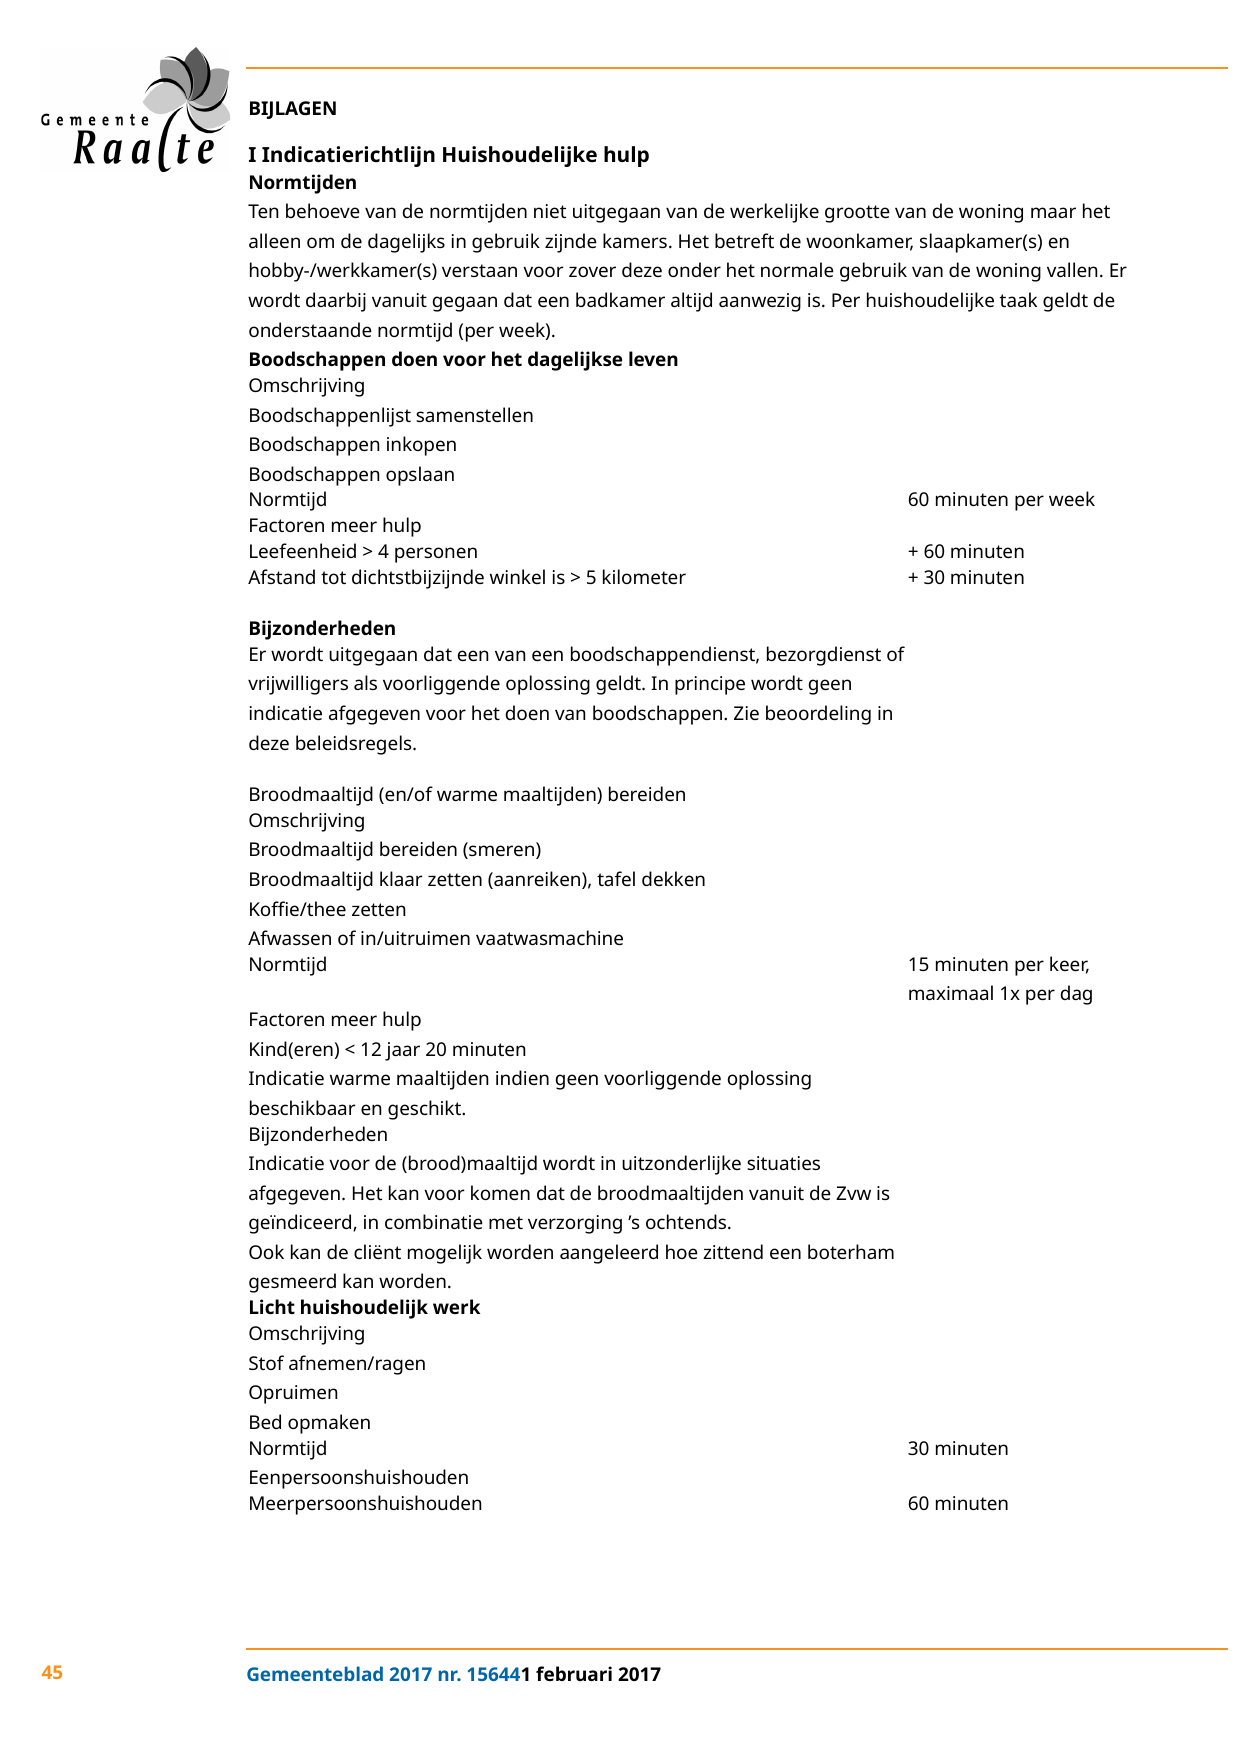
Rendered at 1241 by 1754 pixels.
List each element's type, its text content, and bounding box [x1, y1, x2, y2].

table_cell 30 minuten [908, 1435, 1152, 1490]
text BIJLAGEN [248, 95, 1152, 121]
table_cell [908, 372, 1152, 487]
table_cell Normtijd [248, 951, 908, 1006]
table_cell Omschrijving Stof afnemen/ragen Opruimen Bed opmaken [248, 1320, 908, 1435]
table_cell [908, 781, 1152, 807]
table_cell [248, 756, 908, 781]
table_cell Afstand tot dichtstbijzijnde winkel is > 5 kilometer [248, 564, 908, 589]
table_cell Leefeenheid > 4 personen [248, 538, 908, 564]
table_cell [908, 641, 1152, 756]
table_cell 15 minuten per keer, maximaal 1x per dag [908, 951, 1152, 1006]
table_cell + 60 minuten [908, 538, 1152, 564]
table_cell [908, 1006, 1152, 1121]
table_cell [908, 807, 1152, 951]
table_cell [908, 513, 1152, 538]
table_cell Er wordt uitgegaan dat een van een boodschappendienst, bezorgdienst of vrijwilligers als voorliggende oplossing geldt. In principe wordt geen indicatie afgegeven voor het doen van boodschappen. Zie beoordeling in deze beleidsregels. [248, 641, 908, 756]
table_cell [248, 590, 908, 615]
table_cell Omschrijving Boodschappenlijst samenstellen Boodschappen inkopen Boodschappen opslaan [248, 372, 908, 487]
table_cell Meerpersoonshuishouden [248, 1490, 908, 1516]
text Ten behoeve van de normtijden niet uitgegaan van de werkelijke grootte van de woning maar het alleen om de dagelijks in gebruik zijnde kamers. Het betreft de woonkamer, slaapkamer(s) en hobby-/werkkamer(s) verstaan voor zover deze onder het normale gebruik van de woning vallen. Er wordt daarbij vanuit gegaan dat een badkamer altijd aanwezig is. Per huishoudelijke taak geldt de onderstaande normtijd (per week). [248, 198, 1152, 342]
table_cell [908, 1121, 1152, 1294]
table_cell Broodmaaltijd (en/of warme maaltijden) bereiden [248, 781, 908, 807]
table_cell Bijzonderheden [248, 615, 908, 641]
table_cell [908, 590, 1152, 615]
picture [41, 47, 231, 172]
table_cell [908, 1320, 1152, 1435]
text I Indicatierichtlijn Huishoudelijke hulp [248, 140, 1152, 169]
table_cell Licht huishoudelijk werk [248, 1295, 908, 1320]
table_cell + 30 minuten [908, 564, 1152, 589]
text Normtijden [248, 169, 1152, 194]
table_cell Bijzonderheden Indicatie voor de (brood)maaltijd wordt in uitzonderlijke situaties afgegeven. Het kan voor komen dat de broodmaaltijden vanuit de Zvw is geïndiceerd, in combinatie met verzorging ’s ochtends. Ook kan de cliënt mogelijk worden aangeleerd hoe zittend een boterham gesmeerd kan worden. [248, 1121, 908, 1294]
table_cell Omschrijving Broodmaaltijd bereiden (smeren) Broodmaaltijd klaar zetten (aanreiken), tafel dekken Koffie/thee zetten Afwassen of in/uitruimen vaatwasmachine [248, 807, 908, 951]
table_cell [908, 756, 1152, 781]
table_cell Normtijd [248, 487, 908, 512]
table_cell [908, 1295, 1152, 1320]
table_cell Normtijd Eenpersoonshuishouden [248, 1435, 908, 1490]
table_header Boodschappen doen voor het dagelijkse leven [248, 346, 908, 372]
table_cell [908, 615, 1152, 641]
table_header [908, 346, 1152, 372]
table_cell Factoren meer hulp Kind(eren) < 12 jaar 20 minuten Indicatie warme maaltijden indien geen voorliggende oplossing beschikbaar en geschikt. [248, 1006, 908, 1121]
table_cell 60 minuten [908, 1490, 1152, 1516]
table_cell Factoren meer hulp [248, 513, 908, 538]
table_cell 60 minuten per week [908, 487, 1152, 512]
